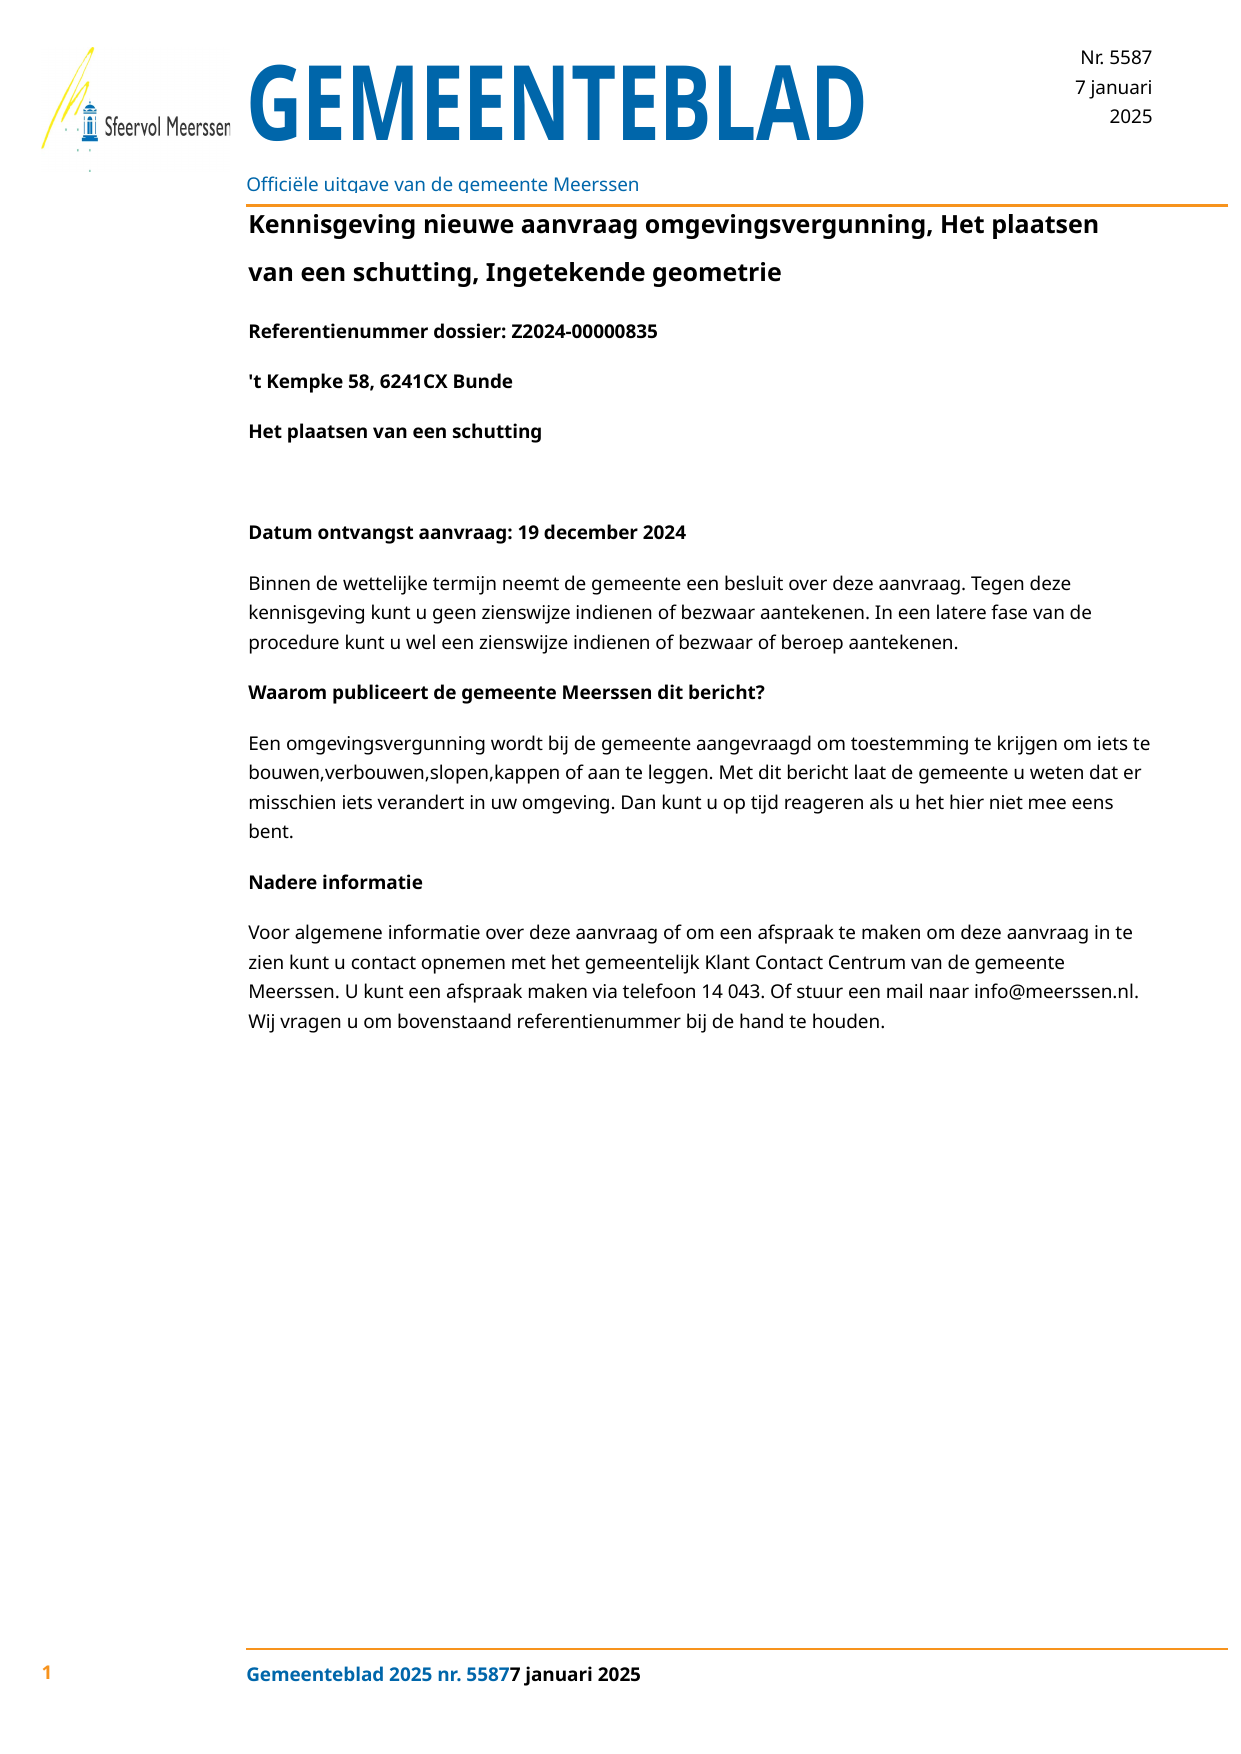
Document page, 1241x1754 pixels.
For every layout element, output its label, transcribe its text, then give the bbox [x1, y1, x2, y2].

text Kennisgeving nieuwe aanvraag omgevingsvergunning, Het plaatsen van een schutting, Ingetekende geometrie [248, 207, 1152, 288]
text 't Kempke 58, 6241CX Bunde [248, 368, 1152, 394]
text Waarom publiceert de gemeente Meerssen dit bericht? [248, 679, 1152, 705]
text Het plaatsen van een schutting [248, 419, 1152, 444]
text Voor algemene informatie over deze aanvraag of om een afspraak te maken om deze aanvraag in te zien kunt u contact opnemen met het gemeentelijk Klant Contact Centrum van de gemeente Meerssen. U kunt een afspraak maken via telefoon 14 043. Of stuur een mail naar info@meerssen.nl. Wij vragen u om bovenstaand referentienummer bij de hand te houden. [248, 919, 1152, 1034]
text Nadere informatie [248, 869, 1152, 895]
text Een omgevingsvergunning wordt bij de gemeente aangevraagd om toestemming te krijgen om iets te bouwen,verbouwen,slopen,kappen of aan te leggen. Met dit bericht laat de gemeente u weten dat er misschien iets verandert in uw omgeving. Dan kunt u op tijd reageren als u het hier niet mee eens bent. [248, 730, 1152, 844]
picture [41, 47, 231, 172]
text Datum ontvangst aanvraag: 19 december 2024 [248, 519, 1152, 545]
text Binnen de wettelijke termijn neemt de gemeente een besluit over deze aanvraag. Tegen deze kennisgeving kunt u geen zienswijze indienen of bezwaar aantekenen. In een latere fase van de procedure kunt u wel een zienswijze indienen of bezwaar of beroep aantekenen. [248, 570, 1152, 655]
text Referentienummer dossier: Z2024-00000835 [248, 318, 1152, 344]
